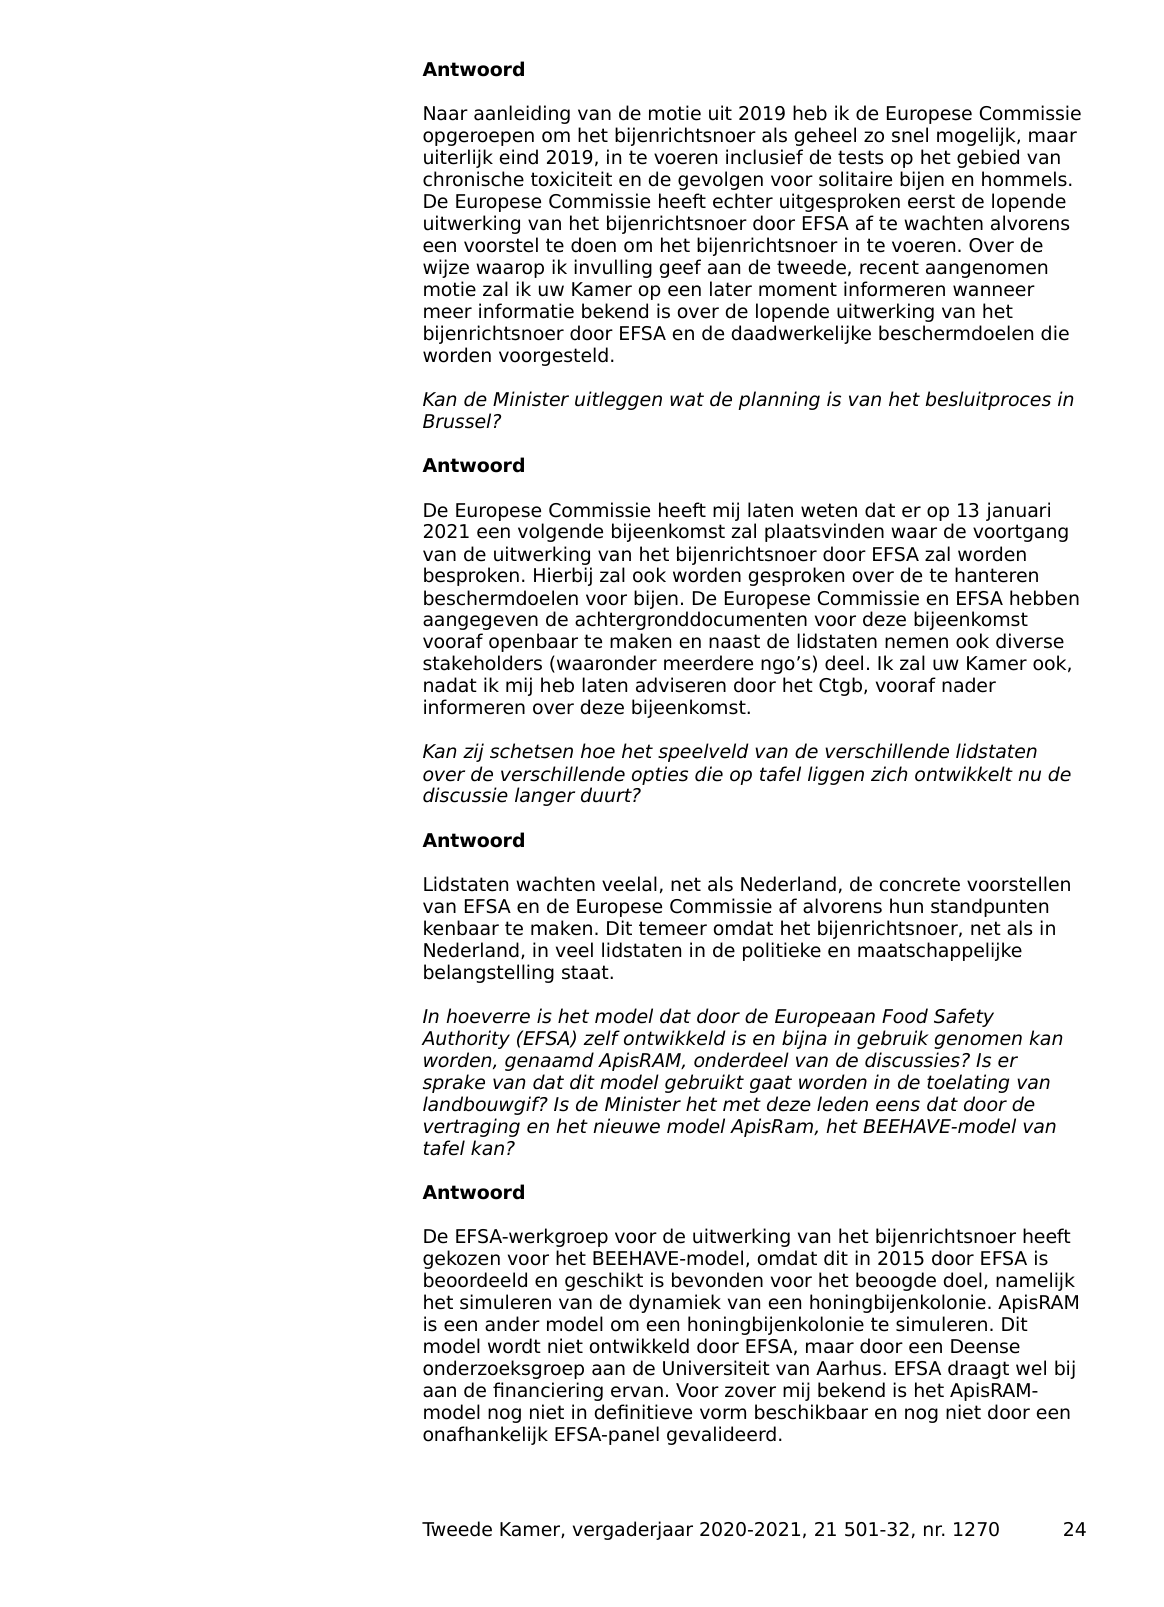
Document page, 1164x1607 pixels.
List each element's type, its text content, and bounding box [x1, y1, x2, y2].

text Naar aanleiding van de motie uit 2019 heb ik de Europese Commissie opgeroepen om het bijenrichtsnoer als geheel zo snel mogelijk, maar uiterlijk eind 2019, in te voeren inclusief de tests op het gebied van chronische toxiciteit en de gevolgen voor solitaire bijen en hommels. De Europese Commissie heeft echter uitgesproken eerst de lopende uitwerking van het bijenrichtsnoer door EFSA af te wachten alvorens een voorstel te doen om het bijenrichtsnoer in te voeren. Over de wijze waarop ik invulling geef aan de tweede, recent aangenomen motie zal ik uw Kamer op een later moment informeren wanneer meer informatie bekend is over de lopende uitwerking van het bijenrichtsnoer door EFSA en de daadwerkelijke beschermdoelen die worden voorgesteld. [422, 103, 1087, 367]
text In hoeverre is het model dat door de Europeaan Food Safety Authority (EFSA) zelf ontwikkeld is en bijna in gebruik genomen kan worden, genaamd ApisRAM, onderdeel van de discussies? Is er sprake van dat dit model gebruikt gaat worden in de toelating van landbouwgif? Is de Minister het met deze leden eens dat door de vertraging en het nieuwe model ApisRam, het BEEHAVE-model van tafel kan? [422, 1006, 1087, 1160]
text Lidstaten wachten veelal, net als Nederland, de concrete voorstellen van EFSA en de Europese Commissie af alvorens hun standpunten kenbaar te maken. Dit temeer omdat het bijenrichtsnoer, net als in Nederland, in veel lidstaten in de politieke en maatschappelijke belangstelling staat. [422, 874, 1087, 984]
text Kan de Minister uitleggen wat de planning is van het besluitproces in Brussel? [422, 389, 1087, 433]
text De Europese Commissie heeft mij laten weten dat er op 13 januari 2021 een volgende bijeenkomst zal plaatsvinden waar de voortgang van de uitwerking van het bijenrichtsnoer door EFSA zal worden besproken. Hierbij zal ook worden gesproken over de te hanteren beschermdoelen voor bijen. De Europese Commissie en EFSA hebben aangegeven de achtergronddocumenten voor deze bijeenkomst vooraf openbaar te maken en naast de lidstaten nemen ook diverse stakeholders (waaronder meerdere ngo’s) deel. Ik zal uw Kamer ook, nadat ik mij heb laten adviseren door het Ctgb, vooraf nader informeren over deze bijeenkomst. [422, 499, 1087, 719]
subtitle Antwoord [422, 829, 1087, 852]
subtitle Antwoord [422, 455, 1087, 477]
text Kan zij schetsen hoe het speelveld van de verschillende lidstaten over de verschillende opties die op tafel liggen zich ontwikkelt nu de discussie langer duurt? [422, 741, 1087, 807]
text De EFSA-werkgroep voor de uitwerking van het bijenrichtsnoer heeft gekozen voor het BEEHAVE-model, omdat dit in 2015 door EFSA is beoordeeld en geschikt is bevonden voor het beoogde doel, namelijk het simuleren van de dynamiek van een honingbijenkolonie. ApisRAM is een ander model om een honingbijenkolonie te simuleren. Dit model wordt niet ontwikkeld door EFSA, maar door een Deense onderzoeksgroep aan de Universiteit van Aarhus. EFSA draagt wel bij aan de financiering ervan. Voor zover mij bekend is het ApisRAM-model nog niet in definitieve vorm beschikbaar en nog niet door een onafhankelijk EFSA-panel gevalideerd. [422, 1226, 1087, 1446]
subtitle Antwoord [422, 1182, 1087, 1204]
subtitle Antwoord [422, 59, 1087, 81]
